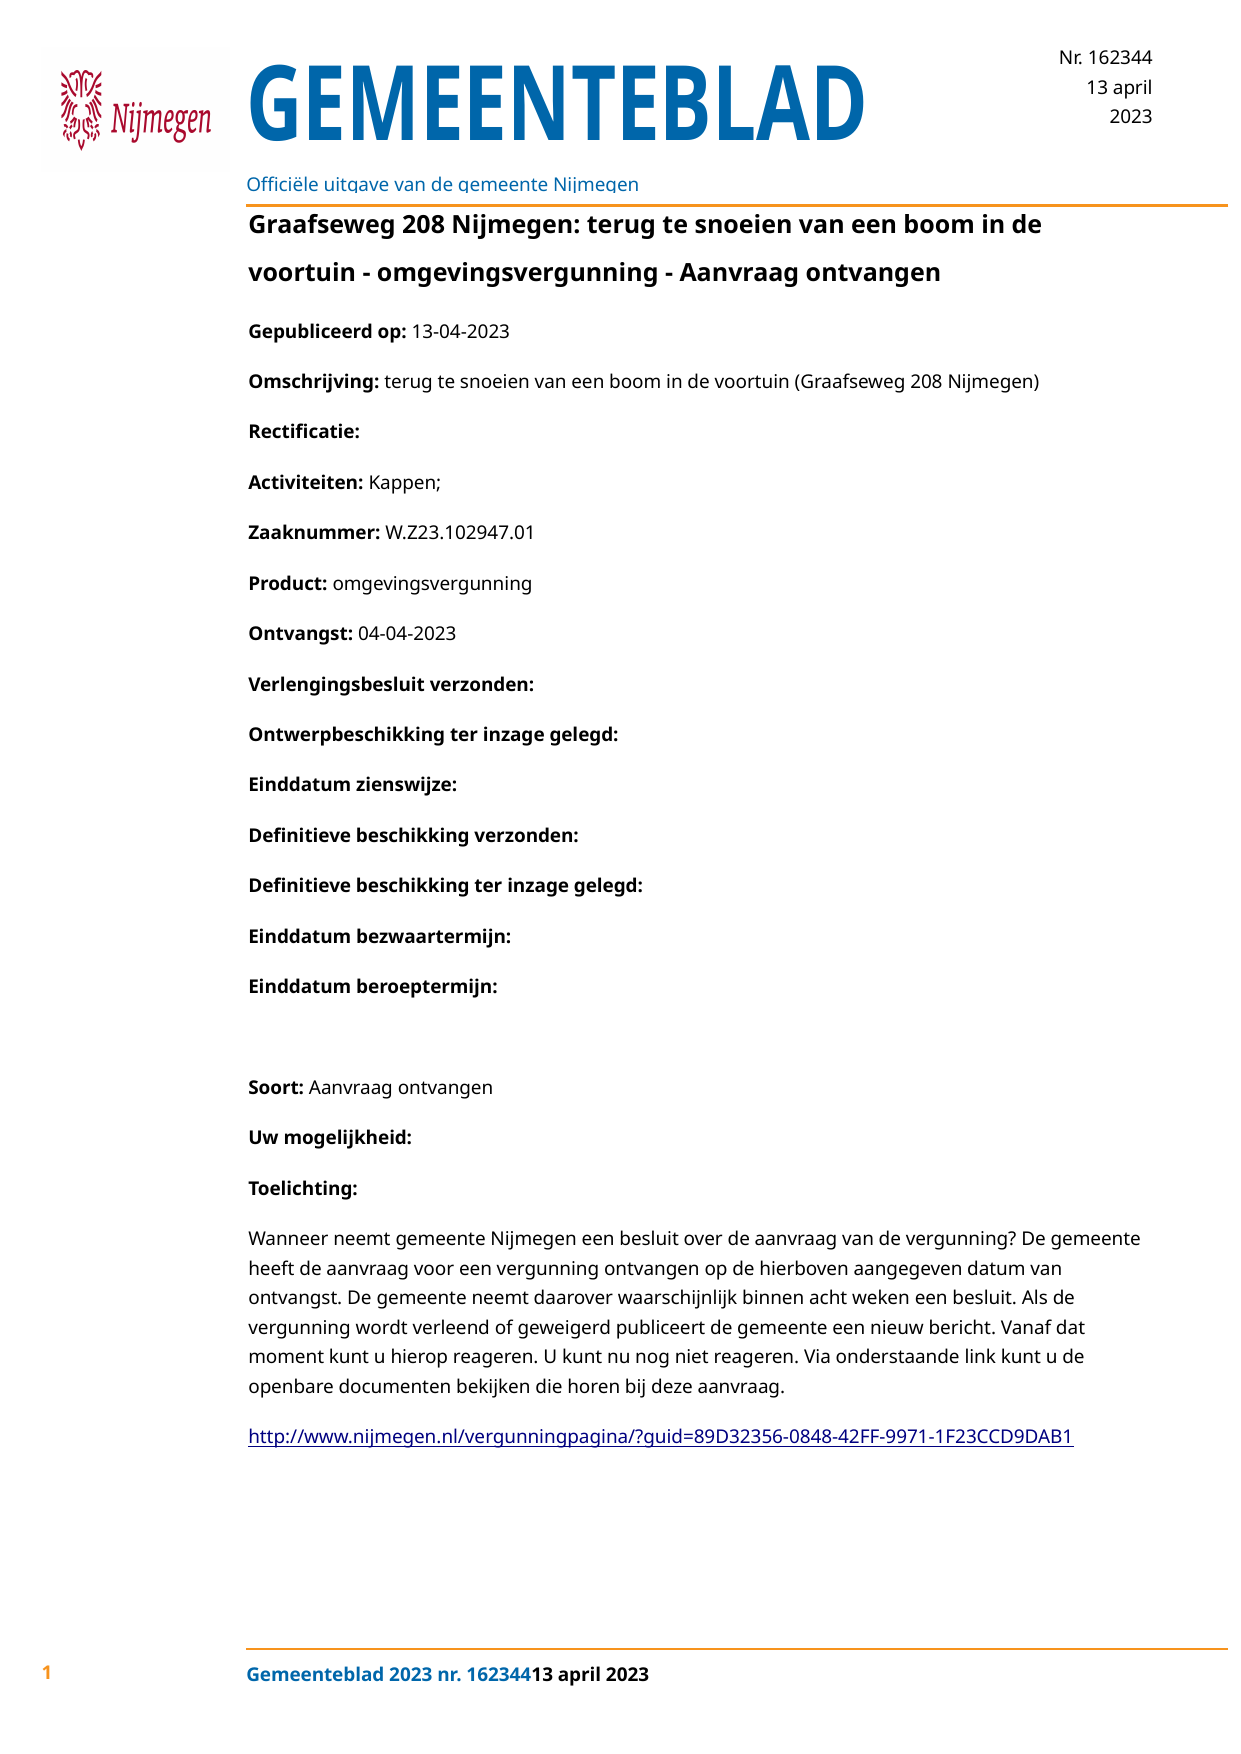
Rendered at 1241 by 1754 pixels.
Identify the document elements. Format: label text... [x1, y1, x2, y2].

text Wanneer neemt gemeente Nijmegen een besluit over de aanvraag van de vergunning? De gemeente heeft de aanvraag voor een vergunning ontvangen op de hierboven aangegeven datum van ontvangst. De gemeente neemt daarover waarschijnlijk binnen acht weken een besluit. Als de vergunning wordt verleend of geweigerd publiceert de gemeente een nieuw bericht. Vanaf dat moment kunt u hierop reageren. U kunt nu nog niet reageren. Via onderstaande link kunt u de openbare documenten bekijken die horen bij deze aanvraag. [248, 1225, 1152, 1399]
text Zaaknummer: W.Z23.102947.01 [248, 519, 1152, 545]
text Gepubliceerd op: 13-04-2023 [248, 318, 1152, 344]
text http://www.nijmegen.nl/vergunningpagina/?guid=89D32356-0848-42FF-9971-1F23CCD9DAB1 [248, 1424, 1152, 1449]
text Definitieve beschikking ter inzage gelegd: [248, 872, 1152, 898]
text Omschrijving: terug te snoeien van een boom in de voortuin (Graafseweg 208 Nijmegen) [248, 368, 1152, 394]
text Toelichting: [248, 1175, 1152, 1201]
text Graafseweg 208 Nijmegen: terug te snoeien van een boom in de voortuin - omgevingsvergunning - Aanvraag ontvangen [248, 207, 1152, 288]
text Definitieve beschikking verzonden: [248, 822, 1152, 848]
text Ontwerpbeschikking ter inzage gelegd: [248, 721, 1152, 747]
text Ontvangst: 04-04-2023 [248, 620, 1152, 646]
text Uw mogelijkheid: [248, 1124, 1152, 1150]
text Activiteiten: Kappen; [248, 469, 1152, 495]
text Product: omgevingsvergunning [248, 570, 1152, 596]
text Einddatum beroeptermijn: [248, 973, 1152, 999]
text Soort: Aanvraag ontvangen [248, 1074, 1152, 1100]
text Einddatum zienswijze: [248, 772, 1152, 797]
picture [41, 47, 231, 172]
text Rectificatie: [248, 419, 1152, 444]
text Verlengingsbesluit verzonden: [248, 671, 1152, 697]
text Einddatum bezwaartermijn: [248, 923, 1152, 949]
